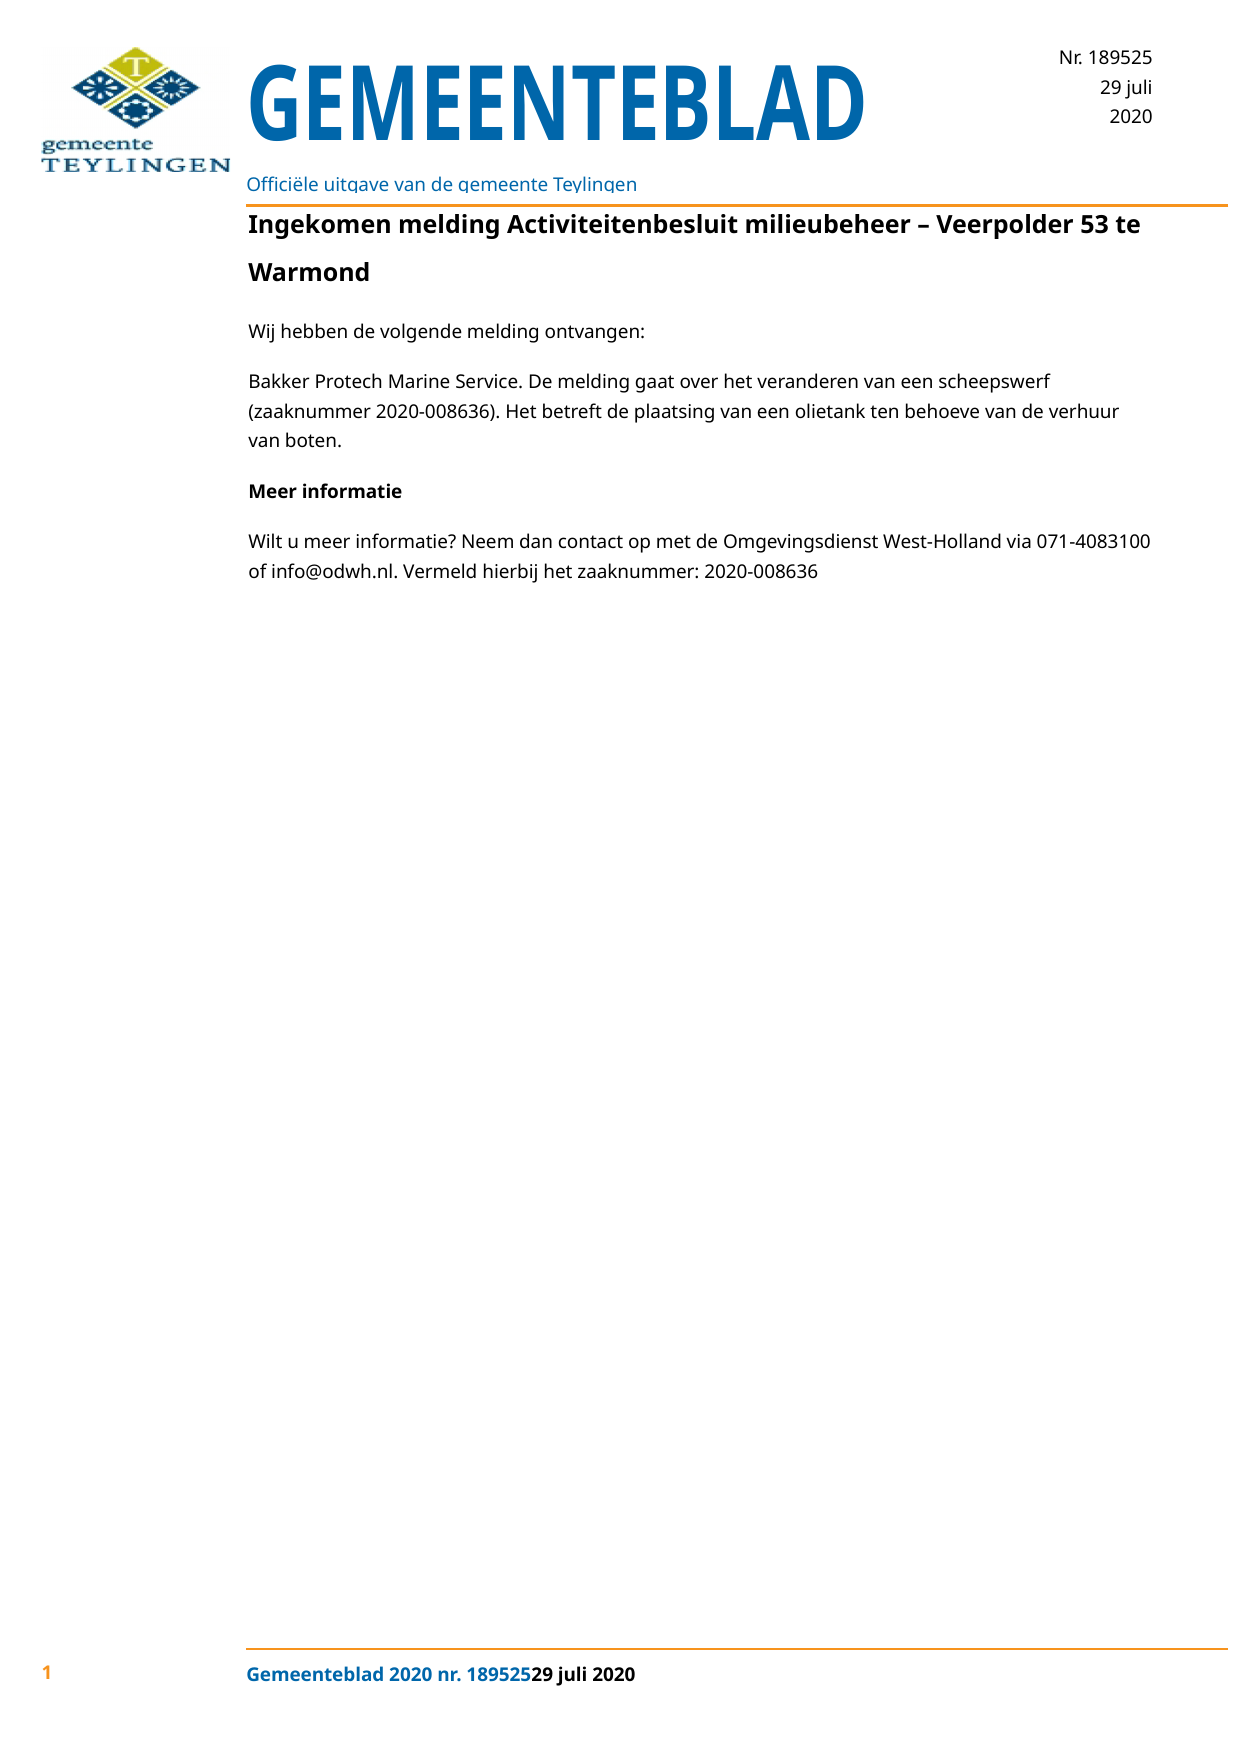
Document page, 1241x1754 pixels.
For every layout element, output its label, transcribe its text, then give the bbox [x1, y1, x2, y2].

text Meer informatie [248, 478, 1152, 504]
text Bakker Protech Marine Service. De melding gaat over het veranderen van een scheepswerf (zaaknummer 2020-008636). Het betreft de plaatsing van een olietank ten behoeve van de verhuur van boten. [248, 368, 1152, 453]
picture [41, 47, 231, 172]
text Wilt u meer informatie? Neem dan contact op met de Omgevingsdienst West-Holland via 071‑4083100 of info@odwh.nl. Vermeld hierbij het zaaknummer: 2020-008636 [248, 528, 1152, 584]
text Ingekomen melding Activiteitenbesluit milieubeheer – Veerpolder 53 te Warmond [248, 207, 1152, 288]
text Wij hebben de volgende melding ontvangen: [248, 318, 1152, 344]
